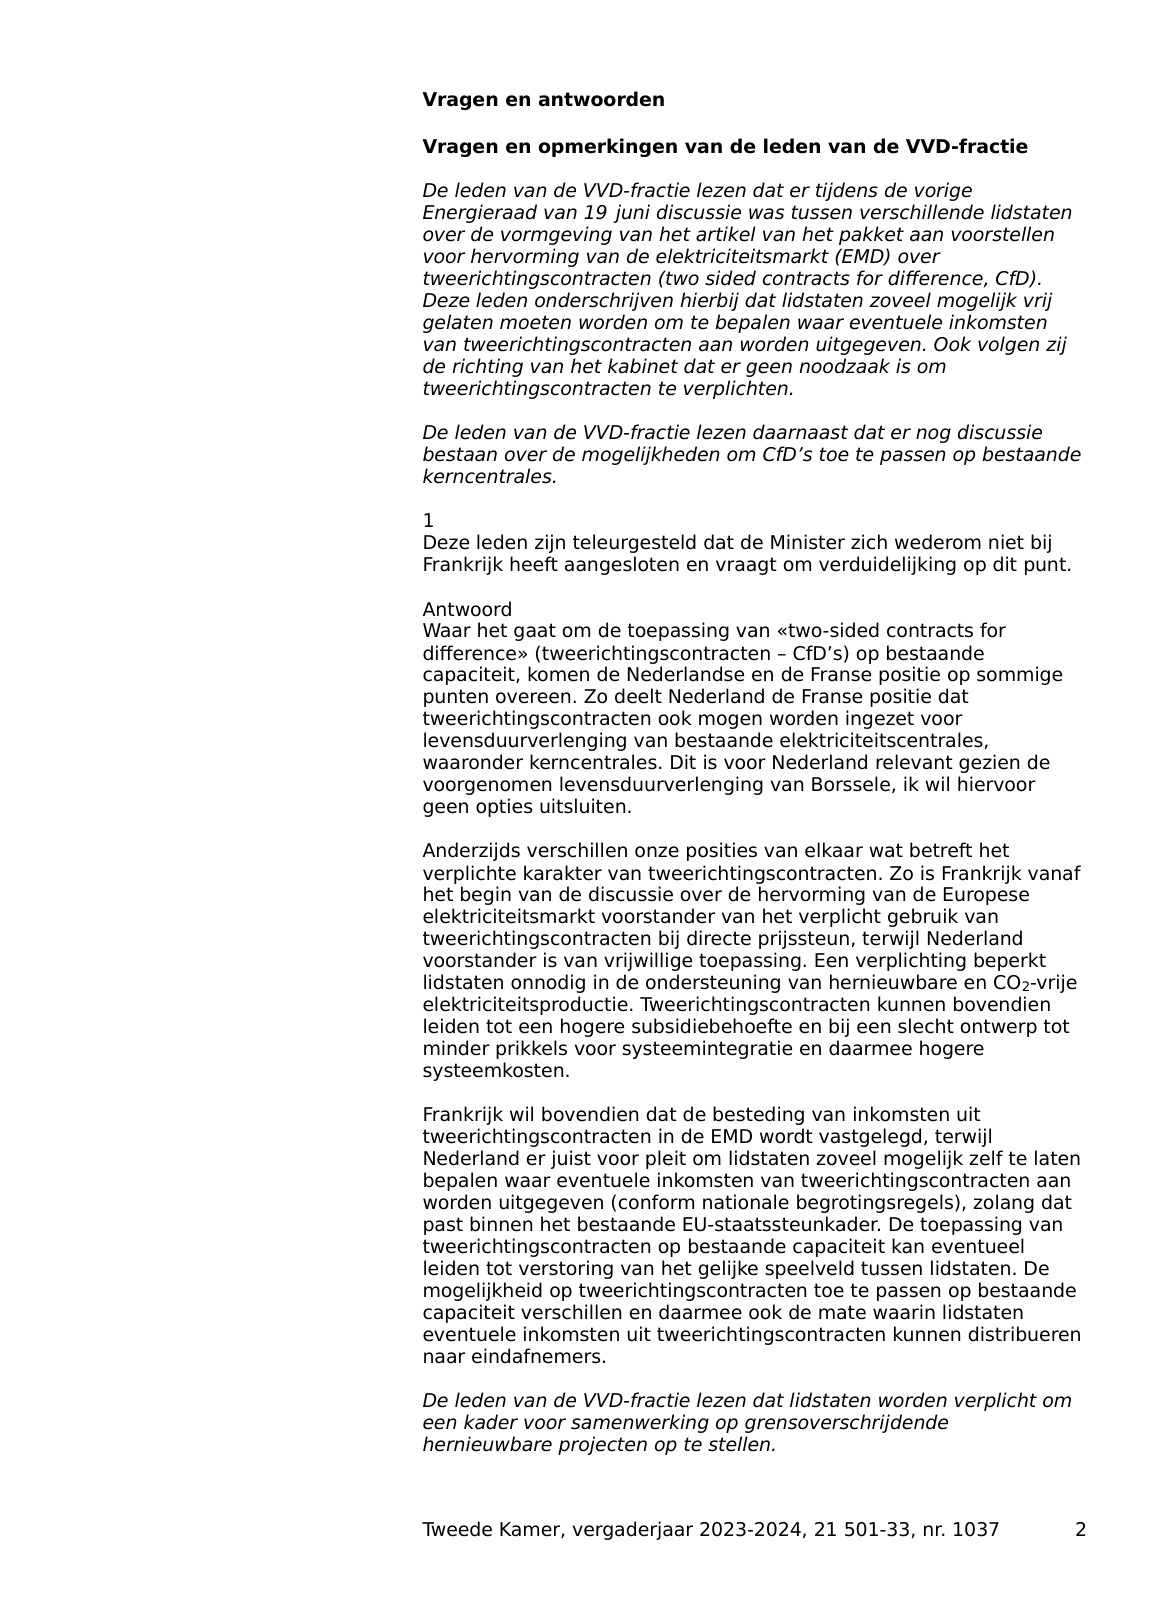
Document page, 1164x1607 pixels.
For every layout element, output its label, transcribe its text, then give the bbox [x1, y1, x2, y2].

text Antwoord [422, 598, 1087, 620]
text Anderzijds verschillen onze posities van elkaar wat betreft het verplichte karakter van tweerichtingscontracten. Zo is Frankrijk vanaf het begin van de discussie over de hervorming van de Europese elektriciteitsmarkt voorstander van het verplicht gebruik van tweerichtingscontracten bij directe prijssteun, terwijl Nederland voorstander is van vrijwillige toepassing. Een verplichting beperkt lidstaten onnodig in de ondersteuning van hernieuwbare en CO2-vrije elektriciteitsproductie. Tweerichtingscontracten kunnen bovendien leiden tot een hogere subsidiebehoefte en bij een slecht ontwerp tot minder prikkels voor systeemintegratie en daarmee hogere systeemkosten. [422, 840, 1087, 1082]
text De leden van de VVD-fractie lezen dat lidstaten worden verplicht om een kader voor samenwerking op grensoverschrijdende hernieuwbare projecten op te stellen. [422, 1390, 1087, 1456]
subtitle Vragen en antwoorden [422, 89, 1087, 111]
text Frankrijk wil bovendien dat de besteding van inkomsten uit tweerichtingscontracten in de EMD wordt vastgelegd, terwijl Nederland er juist voor pleit om lidstaten zoveel mogelijk zelf te laten bepalen waar eventuele inkomsten van tweerichtingscontracten aan worden uitgegeven (conform nationale begrotingsregels), zolang dat past binnen het bestaande EU-staatssteunkader. De toepassing van tweerichtingscontracten op bestaande capaciteit kan eventueel leiden tot verstoring van het gelijke speelveld tussen lidstaten. De mogelijkheid op tweerichtingscontracten toe te passen op bestaande capaciteit verschillen en daarmee ook de mate waarin lidstaten eventuele inkomsten uit tweerichtingscontracten kunnen distribueren naar eindafnemers. [422, 1104, 1087, 1368]
subtitle Vragen en opmerkingen van de leden van de VVD-fractie [422, 136, 1087, 158]
text De leden van de VVD-fractie lezen dat er tijdens de vorige Energieraad van 19 juni discussie was tussen verschillende lidstaten over de vormgeving van het artikel van het pakket aan voorstellen voor hervorming van de elektriciteitsmarkt (EMD) over tweerichtingscontracten (two sided contracts for difference, CfD). Deze leden onderschrijven hierbij dat lidstaten zoveel mogelijk vrij gelaten moeten worden om te bepalen waar eventuele inkomsten van tweerichtingscontracten aan worden uitgegeven. Ook volgen zij de richting van het kabinet dat er geen noodzaak is om tweerichtingscontracten te verplichten. [422, 180, 1087, 400]
text Waar het gaat om de toepassing van «two-sided contracts for difference» (tweerichtingscontracten – CfD’s) op bestaande capaciteit, komen de Nederlandse en de Franse positie op sommige punten overeen. Zo deelt Nederland de Franse positie dat tweerichtingscontracten ook mogen worden ingezet voor levensduurverlenging van bestaande elektriciteitscentrales, waaronder kerncentrales. Dit is voor Nederland relevant gezien de voorgenomen levensduurverlenging van Borssele, ik wil hiervoor geen opties uitsluiten. [422, 620, 1087, 818]
text Deze leden zijn teleurgesteld dat de Minister zich wederom niet bij Frankrijk heeft aangesloten en vraagt om verduidelijking op dit punt. [422, 532, 1087, 576]
text De leden van de VVD-fractie lezen daarnaast dat er nog discussie bestaan over de mogelijkheden om CfD’s toe te passen op bestaande kerncentrales. [422, 422, 1087, 488]
text 1 [422, 510, 1087, 532]
